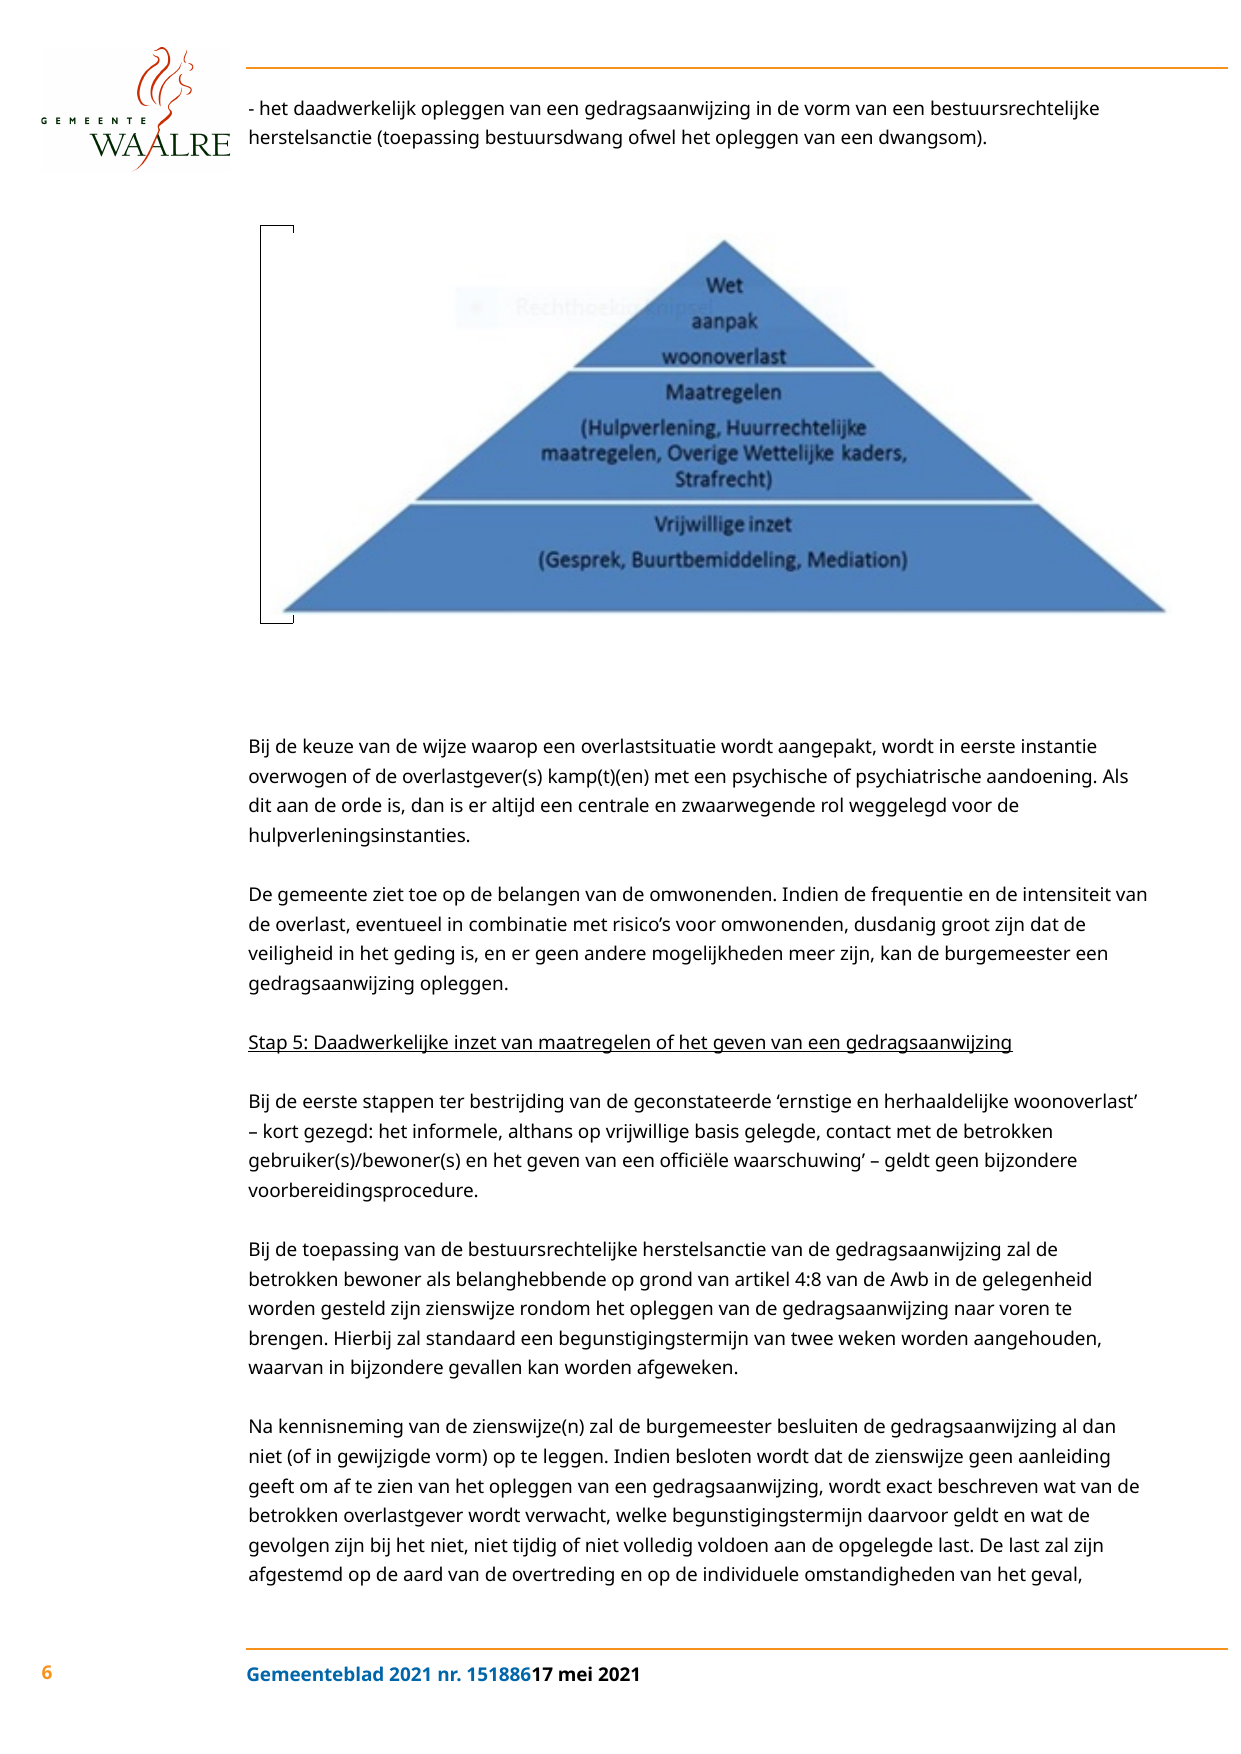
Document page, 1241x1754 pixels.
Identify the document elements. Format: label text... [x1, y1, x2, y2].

picture [41, 47, 231, 172]
text De gemeente ziet toe op de belangen van de omwonenden. Indien de frequentie en de intensiteit van de overlast, eventueel in combinatie met risico’s voor omwonenden, dusdanig groot zijn dat de veiligheid in het geding is, en er geen andere mogelijkheden meer zijn, kan de burgemeester een gedragsaanwijzing opleggen. [248, 881, 1152, 996]
text Bij de eerste stappen ter bestrijding van de geconstateerde ‘ernstige en herhaaldelijke woonoverlast’ – kort gezegd: het informele, althans op vrijwillige basis gelegde, contact met de betrokken gebruiker(s)/bewoner(s) en het geven van een officiële waarschuwing’ – geldt geen bijzondere voorbereidingsprocedure. [248, 1088, 1152, 1203]
text Na kennisneming van de zienswijze(n) zal de burgemeester besluiten de gedragsaanwijzing al dan niet (of in gewijzigde vorm) op te leggen. Indien besloten wordt dat de zienswijze geen aanleiding geeft om af te zien van het opleggen van een gedragsaanwijzing, wordt exact beschreven wat van de betrokken overlastgever wordt verwacht, welke begunstigingstermijn daarvoor geldt en wat de gevolgen zijn bij het niet, niet tijdig of niet volledig voldoen aan de opgelegde last. De last zal zijn afgestemd op de aard van de overtreding en op de individuele omstandigheden van het geval, [248, 1414, 1152, 1587]
picture [268, 233, 1173, 615]
text Stap 5: Daadwerkelijke inzet van maatregelen of het geven van een gedragsaanwijzing [248, 1029, 1152, 1055]
text Bij de toepassing van de bestuursrechtelijke herstelsanctie van de gedragsaanwijzing zal de betrokken bewoner als belanghebbende op grond van artikel 4:8 van de Awb in de gelegenheid worden gesteld zijn zienswijze rondom het opleggen van de gedragsaanwijzing naar voren te brengen. Hierbij zal standaard een begunstigingstermijn van twee weken worden aangehouden, waarvan in bijzondere gevallen kan worden afgeweken. [248, 1236, 1152, 1380]
text Bij de keuze van de wijze waarop een overlastsituatie wordt aangepakt, wordt in eerste instantie overwogen of de overlastgever(s) kamp(t)(en) met een psychische of psychiatrische aandoening. Als dit aan de orde is, dan is er altijd een centrale en zwaarwegende rol weggelegd voor de hulpverleningsinstanties. [248, 733, 1152, 848]
text - het daadwerkelijk opleggen van een gedragsaanwijzing in de vorm van een bestuursrechtelijke herstelsanctie (toepassing bestuursdwang ofwel het opleggen van een dwangsom). [248, 95, 1152, 150]
